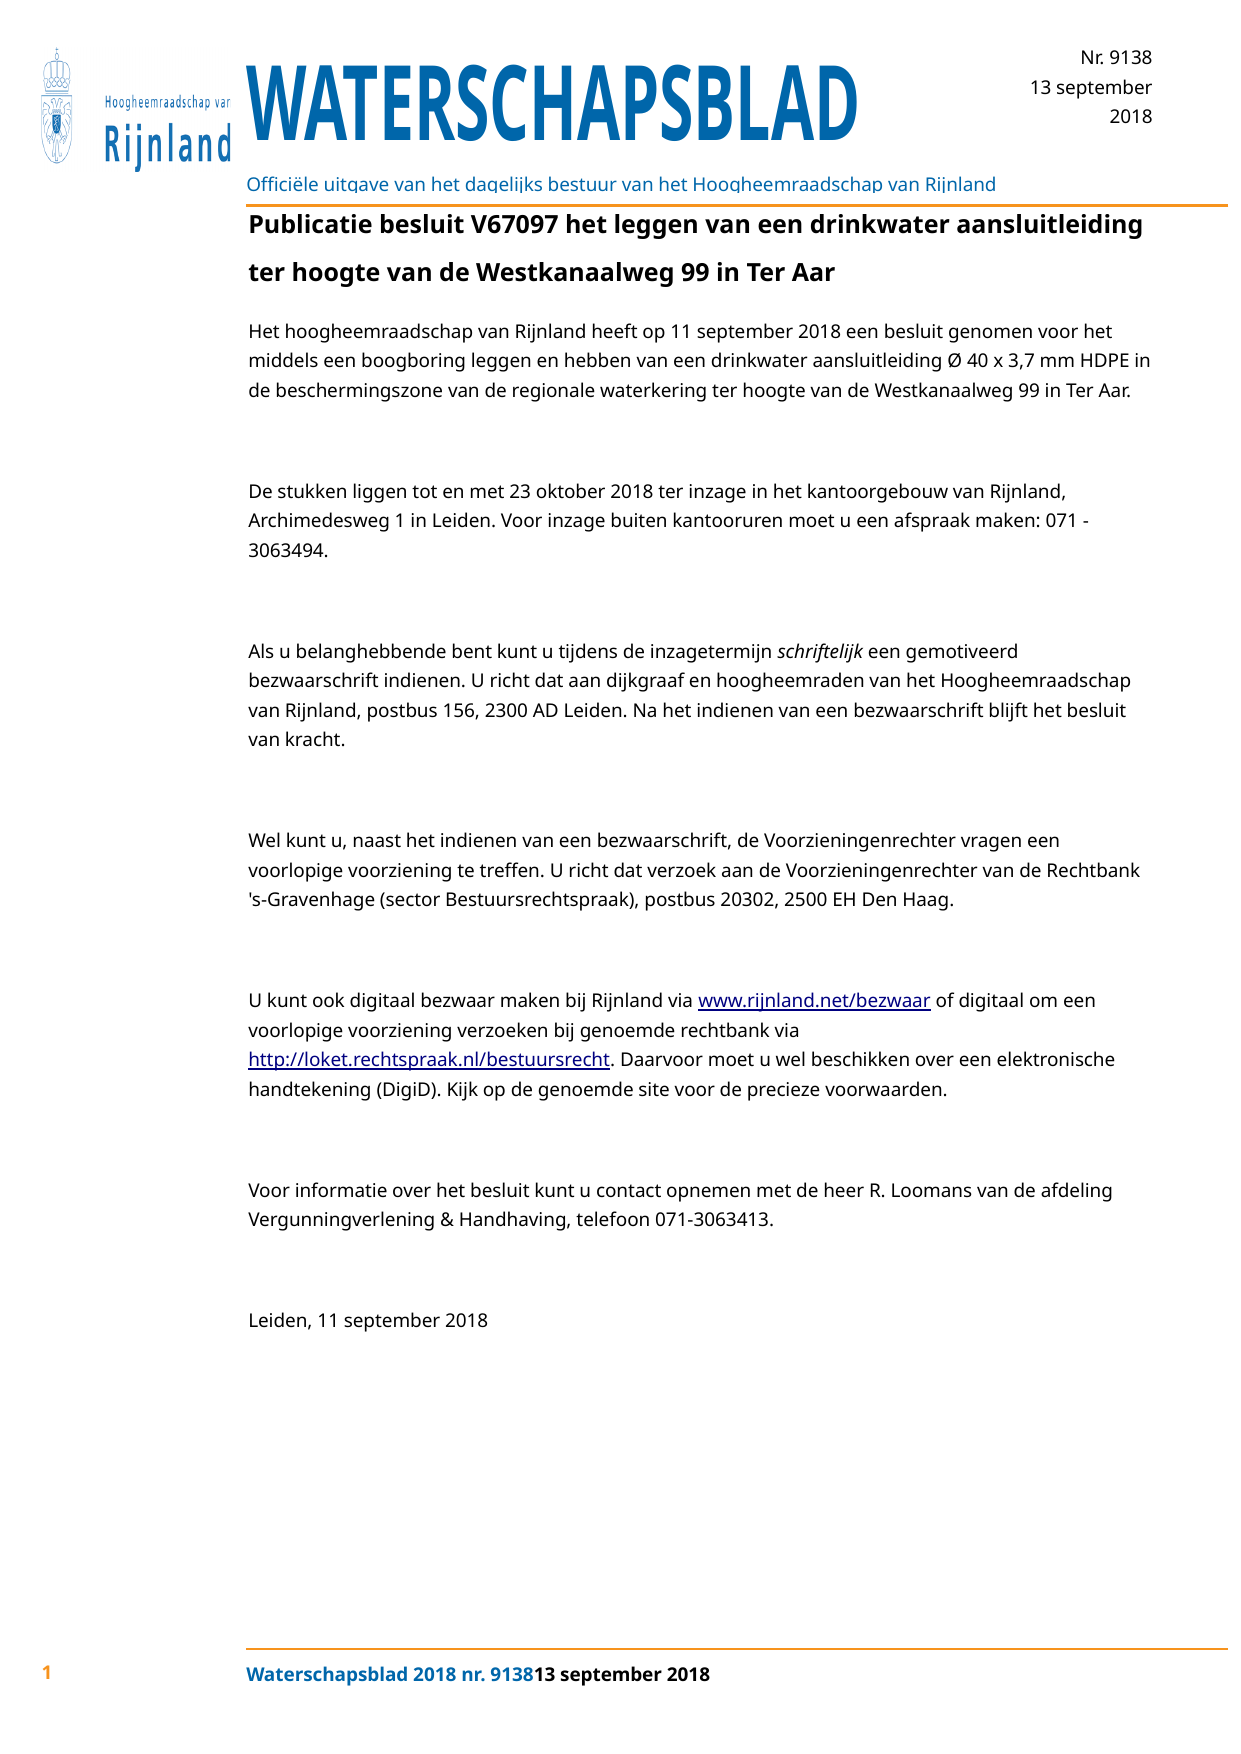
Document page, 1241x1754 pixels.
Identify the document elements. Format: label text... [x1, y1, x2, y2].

text Voor informatie over het besluit kunt u contact opnemen met de heer R. Loomans van de afdeling Vergunningverlening & Handhaving, telefoon 071-3063413. [248, 1177, 1152, 1232]
text Leiden, 11 september 2018 [248, 1307, 1152, 1333]
picture [41, 47, 231, 172]
text De stukken liggen tot en met 23 oktober 2018 ter inzage in het kantoorgebouw van Rijnland, Archimedesweg 1 in Leiden. Voor inzage buiten kantooruren moet u een afspraak maken: 071 - 3063494. [248, 478, 1152, 563]
text Publicatie besluit V67097 het leggen van een drinkwater aansluitleiding ter hoogte van de Westkanaalweg 99 in Ter Aar [248, 207, 1152, 288]
text Als u belanghebbende bent kunt u tijdens de inzagetermijn schriftelijk een gemotiveerd bezwaarschrift indienen. U richt dat aan dijkgraaf en hoogheemraden van het Hoogheemraadschap van Rijnland, postbus 156, 2300 AD Leiden. Na het indienen van een bezwaarschrift blijft het besluit van kracht. [248, 638, 1152, 752]
text Wel kunt u, naast het indienen van een bezwaarschrift, de Voorzieningenrechter vragen een voorlopige voorziening te treffen. U richt dat verzoek aan de Voorzieningenrechter van de Rechtbank 's-Gravenhage (sector Bestuursrechtspraak), postbus 20302, 2500 EH Den Haag. [248, 827, 1152, 912]
text Het hoogheemraadschap van Rijnland heeft op 11 september 2018 een besluit genomen voor het middels een boogboring leggen en hebben van een drinkwater aansluitleiding Ø 40 x 3,7 mm HDPE in de beschermingszone van de regionale waterkering ter hoogte van de Westkanaalweg 99 in Ter Aar. [248, 318, 1152, 403]
text U kunt ook digitaal bezwaar maken bij Rijnland via www.rijnland.net/bezwaar of digitaal om een voorlopige voorziening verzoeken bij genoemde rechtbank via http://loket.rechtspraak.nl/bestuursrecht. Daarvoor moet u wel beschikken over een elektronische handtekening (DigiD). Kijk op de genoemde site voor de precieze voorwaarden. [248, 987, 1152, 1102]
